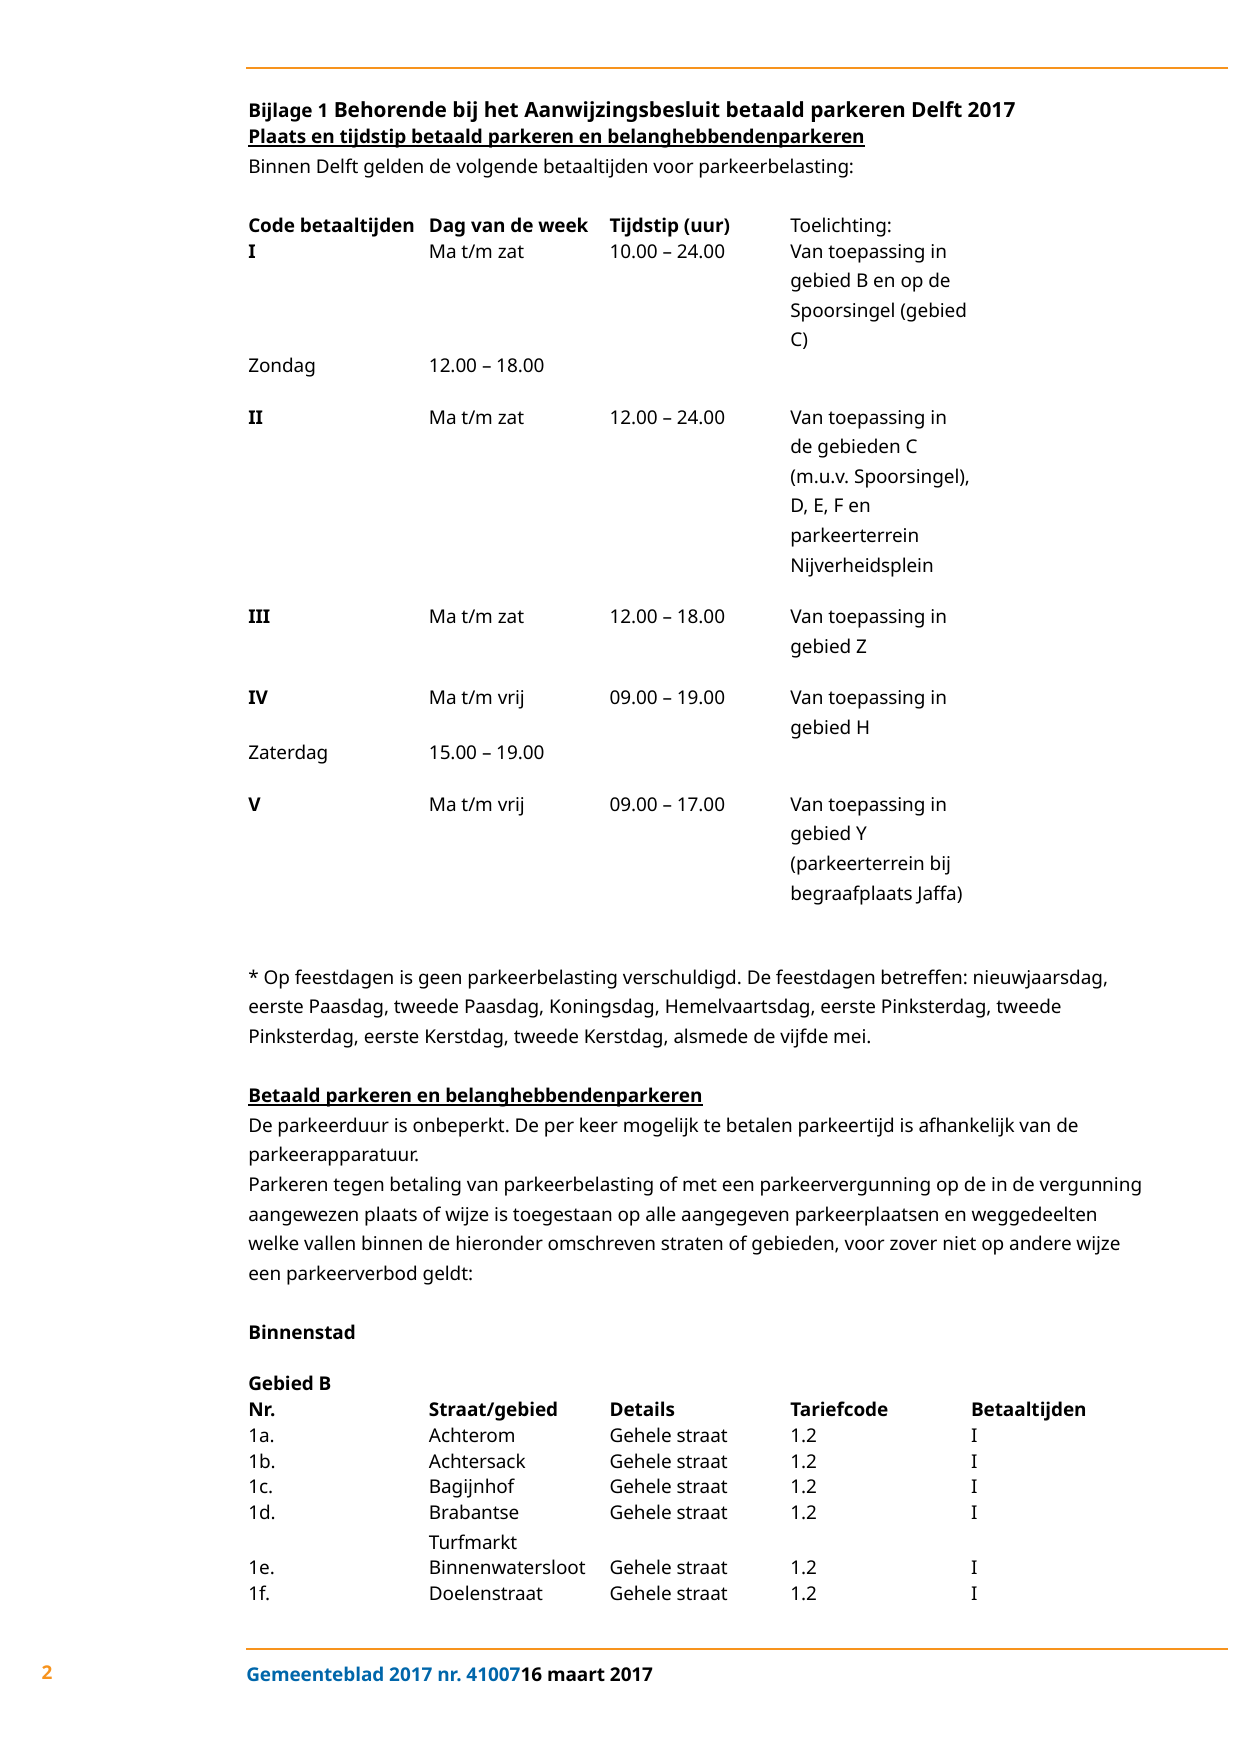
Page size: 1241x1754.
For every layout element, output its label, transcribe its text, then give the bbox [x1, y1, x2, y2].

table_header Tijdstip (uur) [609, 212, 790, 238]
table_cell [429, 765, 609, 791]
table_cell 1.2 [790, 1474, 971, 1499]
table_cell V [248, 791, 429, 906]
table_cell [429, 578, 609, 603]
table_cell 1e. [248, 1555, 429, 1580]
table_cell Gehele straat [609, 1474, 790, 1499]
table_cell Gehele straat [609, 1555, 790, 1580]
table_cell [609, 659, 790, 684]
text Parkeren tegen betaling van parkeerbelasting of met een parkeervergunning op de in de vergunning aangewezen plaats of wijze is toegestaan op alle aangegeven parkeerplaatsen en weggedeelten welke vallen binnen de hieronder omschreven straten of gebieden, voor zover niet op andere wijze een parkeerverbod geldt: [248, 1171, 1152, 1286]
table_cell [971, 906, 1152, 931]
table_header Dag van de week [429, 212, 609, 238]
table_cell [429, 659, 609, 684]
table_cell I [971, 1422, 1152, 1448]
table_cell Achtersack [429, 1448, 609, 1473]
table_cell Ma t/m zat [429, 238, 609, 352]
text Betaald parkeren en belanghebbendenparkeren [248, 1082, 1152, 1108]
table_cell 1f. [248, 1580, 429, 1606]
table_cell [429, 378, 609, 404]
table_cell Van toepassing in gebied Y (parkeerterrein bij begraafplaats Jaffa) [790, 791, 971, 906]
table_cell Ma t/m zat [429, 603, 609, 658]
table_cell II [248, 404, 429, 577]
table_cell III [248, 603, 429, 658]
table_cell Binnenwatersloot [429, 1555, 609, 1580]
table_cell Gebied B [248, 1371, 429, 1396]
table_cell [609, 578, 790, 603]
table_cell [790, 578, 971, 603]
table_cell Van toepassing in de gebieden C (m.u.v. Spoorsingel), D, E, F en parkeerterrein Nijverheidsplein [790, 404, 971, 577]
table_cell [429, 1345, 609, 1371]
table_header Toelichting: [790, 212, 971, 238]
table_cell [248, 906, 429, 931]
table_cell I [971, 1580, 1152, 1606]
table_cell 12.00 – 18.00 [609, 603, 790, 658]
text Plaats en tijdstip betaald parkeren en belanghebbendenparkeren [248, 123, 1152, 149]
table_cell [790, 378, 971, 404]
table_cell 1.2 [790, 1448, 971, 1473]
table_cell Van toepassing in gebied B en op de Spoorsingel (gebied C) [790, 238, 971, 352]
table_cell 09.00 – 19.00 [609, 684, 790, 739]
table_cell 10.00 – 24.00 [609, 238, 790, 352]
table_cell 1.2 [790, 1499, 971, 1554]
table_cell 1c. [248, 1474, 429, 1499]
table_cell Zondag [248, 353, 429, 378]
picture [41, 47, 231, 172]
table_cell Details [609, 1396, 790, 1422]
table_cell Gehele straat [609, 1448, 790, 1473]
table_cell Zaterdag [248, 740, 429, 765]
table_cell Ma t/m vrij [429, 684, 609, 739]
table_cell Gehele straat [609, 1580, 790, 1606]
table_cell I [248, 238, 429, 352]
table_cell 1d. [248, 1499, 429, 1554]
table_cell 12.00 – 18.00 [429, 353, 609, 378]
table_cell [248, 1345, 429, 1371]
table_cell 1.2 [790, 1580, 971, 1606]
table_cell [790, 765, 971, 791]
table_cell I [971, 1448, 1152, 1473]
text De parkeerduur is onbeperkt. De per keer mogelijk te betalen parkeertijd is afhankelijk van de parkeerapparatuur. [248, 1112, 1152, 1167]
table_cell Achterom [429, 1422, 609, 1448]
table_cell [248, 378, 429, 404]
table_cell 12.00 – 24.00 [609, 404, 790, 577]
table_cell [609, 906, 790, 931]
table_cell Betaaltijden [971, 1396, 1152, 1422]
table_cell Tariefcode [790, 1396, 971, 1422]
table_cell Doelenstraat [429, 1580, 609, 1606]
table_cell Bagijnhof [429, 1474, 609, 1499]
table_cell [609, 765, 790, 791]
table_cell 15.00 – 19.00 [429, 740, 609, 765]
table_cell [971, 1345, 1152, 1371]
table_cell I [971, 1474, 1152, 1499]
table_cell 1b. [248, 1448, 429, 1473]
text Binnen Delft gelden de volgende betaaltijden voor parkeerbelasting: [248, 153, 1152, 179]
table_cell [790, 906, 971, 931]
table_cell 09.00 – 17.00 [609, 791, 790, 906]
table_cell [248, 659, 429, 684]
table_cell [609, 1345, 790, 1371]
table_cell I [971, 1555, 1152, 1580]
table_header Binnenstad [248, 1319, 429, 1345]
table_cell Nr. [248, 1396, 429, 1422]
text Bijlage 1 Behorende bij het Aanwijzingsbesluit betaald parkeren Delft 2017 [248, 95, 1152, 123]
table_cell Van toepassing in gebied H [790, 684, 971, 739]
table_cell [790, 1345, 971, 1371]
table_cell [429, 906, 609, 931]
table_header Code betaaltijden [248, 212, 429, 238]
table_cell Brabantse Turfmarkt [429, 1499, 609, 1554]
table_cell IV [248, 684, 429, 739]
table_cell Ma t/m vrij [429, 791, 609, 906]
table_cell Van toepassing in gebied Z [790, 603, 971, 658]
table_cell 1.2 [790, 1422, 971, 1448]
table_cell I [971, 1499, 1152, 1554]
table_cell Gehele straat [609, 1499, 790, 1554]
table_cell Straat/gebied [429, 1396, 609, 1422]
table_cell [609, 378, 790, 404]
text * Op feestdagen is geen parkeerbelasting verschuldigd. De feestdagen betreffen: nieuwjaarsdag, eerste Paasdag, tweede Paasdag, Koningsdag, Hemelvaartsdag, eerste Pinksterdag, tweede Pinksterdag, eerste Kerstdag, tweede Kerstdag, alsmede de vijfde mei. [248, 964, 1152, 1049]
table_cell [248, 765, 429, 791]
table_cell Gehele straat [609, 1422, 790, 1448]
table_cell Ma t/m zat [429, 404, 609, 577]
table_cell [248, 578, 429, 603]
table_cell 1.2 [790, 1555, 971, 1580]
table_cell 1a. [248, 1422, 429, 1448]
table_cell [790, 659, 971, 684]
